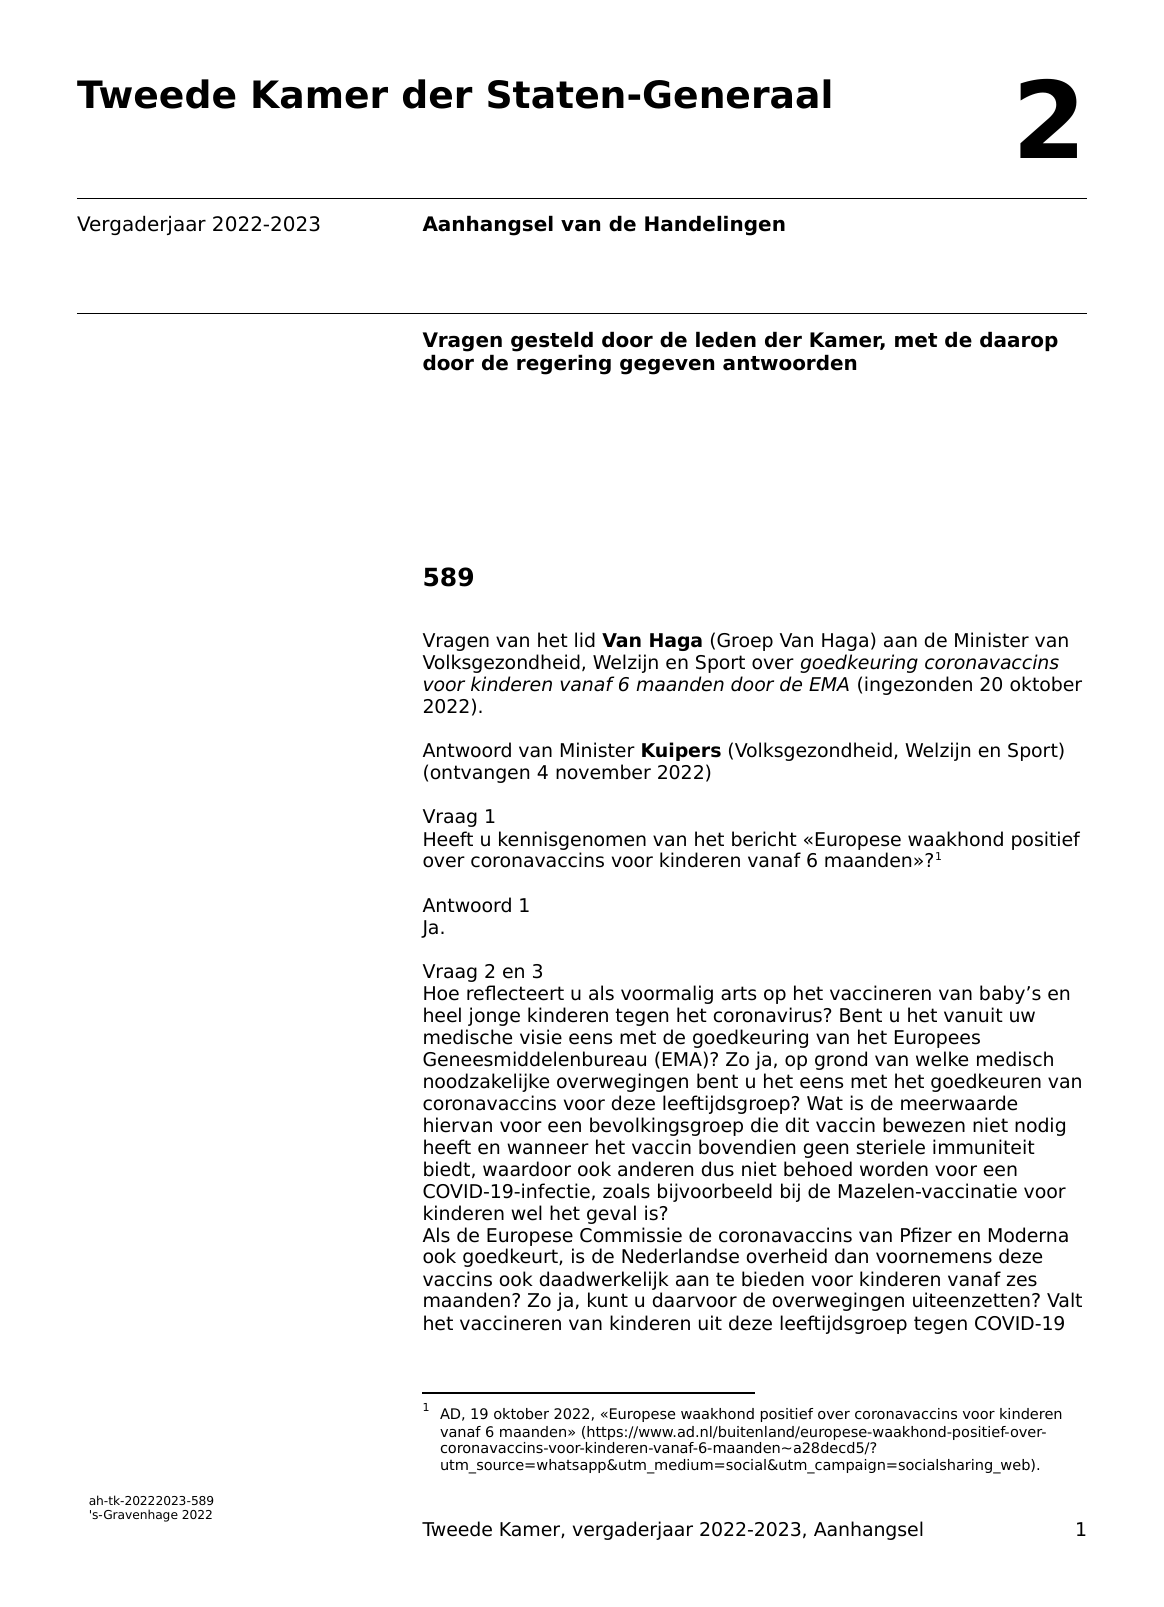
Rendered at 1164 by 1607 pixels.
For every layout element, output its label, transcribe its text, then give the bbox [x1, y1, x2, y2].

text AD, 19 oktober 2022, «Europese waakhond positief over coronavaccins voor kinderen vanaf 6 maanden» (https://www.ad.nl/buitenland/europese-waakhond-positief-over-coronavaccins-voor-kinderen-vanaf-6-maanden~a28decd5/?utm_source=whatsapp&utm_medium=social&utm_campaign=socialsharing_web). [422, 1402, 1087, 1474]
table_cell Vergaderjaar 2022-2023 [77, 199, 422, 313]
table_cell Vragen gesteld door de leden der Kamer, met de daarop door de regering gegeven antwoorden [422, 314, 1087, 375]
text Vragen van het lid Van Haga (Groep Van Haga) aan de Minister van Volksgezondheid, Welzijn en Sport over goedkeuring coronavaccins voor kinderen vanaf 6 maanden door de EMA (ingezonden 20 oktober 2022). [422, 630, 1087, 718]
text 's-Gravenhage 2022 [88, 1508, 323, 1522]
text Hoe reflecteert u als voormalig arts op het vaccineren van baby’s en heel jonge kinderen tegen het coronavirus? Bent u het vanuit uw medische visie eens met de goedkeuring van het Europees Geneesmiddelenbureau (EMA)? Zo ja, op grond van welke medisch noodzakelijke overwegingen bent u het eens met het goedkeuren van coronavaccins voor deze leeftijdsgroep? Wat is de meerwaarde hiervan voor een bevolkingsgroep die dit vaccin bewezen niet nodig heeft en wanneer het vaccin bovendien geen steriele immuniteit biedt, waardoor ook anderen dus niet behoed worden voor een COVID-19-infectie, zoals bijvoorbeeld bij de Mazelen-vaccinatie voor kinderen wel het geval is? [422, 983, 1087, 1224]
text Heeft u kennisgenomen van het bericht «Europese waakhond positief over coronavaccins voor kinderen vanaf 6 maanden»? [422, 828, 1087, 872]
table_header 2 [886, 59, 1087, 198]
text Als de Europese Commissie de coronavaccins van Pfizer en Moderna ook goedkeurt, is de Nederlandse overheid dan voornemens deze vaccins ook daadwerkelijk aan te bieden voor kinderen vanaf zes maanden? Zo ja, kunt u daarvoor de overwegingen uiteenzetten? Valt het vaccineren van kinderen uit deze leeftijdsgroep tegen COVID-19 [422, 1224, 1087, 1334]
text ah-tk-20222023-589 [88, 1494, 323, 1508]
text Antwoord van Minister Kuipers (Volksgezondheid, Welzijn en Sport) (ontvangen 4 november 2022) [422, 740, 1087, 784]
table_cell [77, 314, 422, 375]
text Antwoord 1 [422, 894, 1087, 917]
text Vraag 2 en 3 [422, 961, 1087, 983]
table_header Tweede Kamer der Staten-Generaal [77, 59, 886, 198]
text Vraag 1 [422, 806, 1087, 828]
text 589 [422, 563, 1087, 592]
table_cell Aanhangsel van de Handelingen [422, 199, 1087, 313]
text Ja. [422, 917, 1087, 938]
